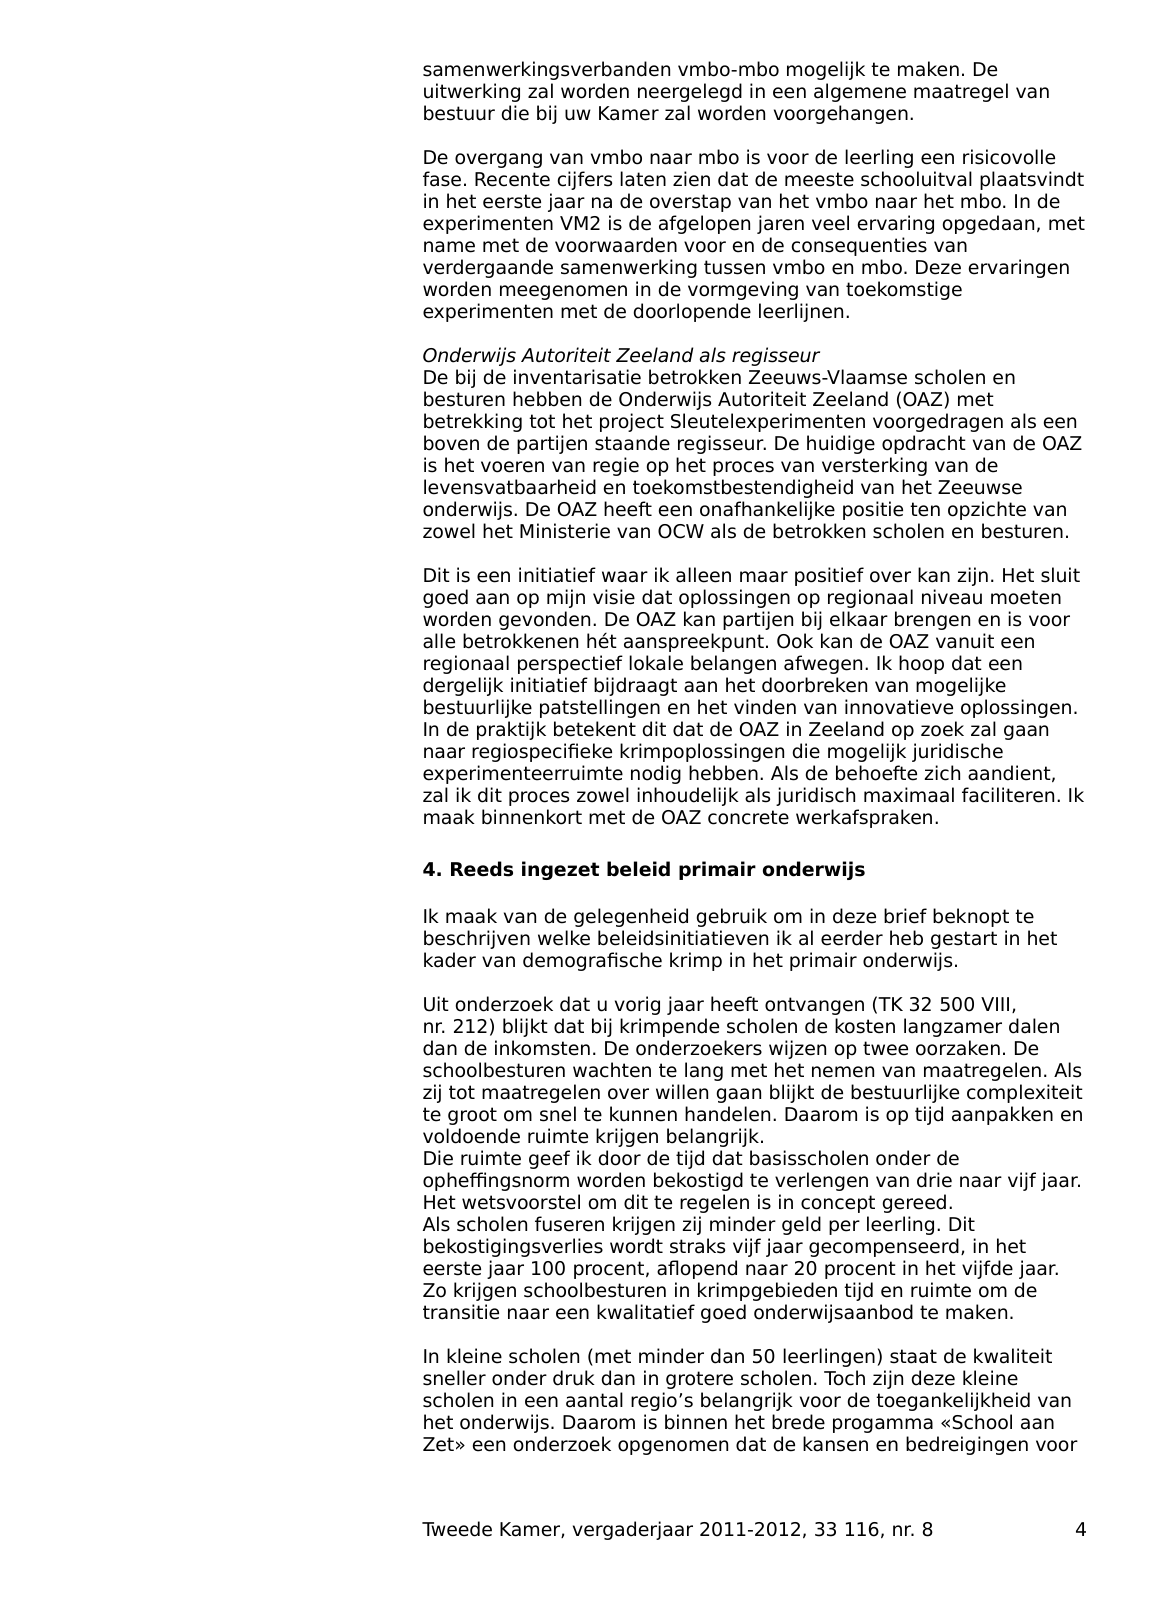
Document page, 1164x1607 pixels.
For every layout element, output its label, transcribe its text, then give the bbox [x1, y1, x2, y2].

text Dit is een initiatief waar ik alleen maar positief over kan zijn. Het sluit goed aan op mijn visie dat oplossingen op regionaal niveau moeten worden gevonden. De OAZ kan partijen bij elkaar brengen en is voor alle betrokkenen hét aanspreekpunt. Ook kan de OAZ vanuit een regionaal perspectief lokale belangen afwegen. Ik hoop dat een dergelijk initiatief bijdraagt aan het doorbreken van mogelijke bestuurlijke patstellingen en het vinden van innovatieve oplossingen. [422, 565, 1087, 719]
subtitle Onderwijs Autoriteit Zeeland als regisseur [422, 345, 1087, 367]
text De overgang van vmbo naar mbo is voor de leerling een risicovolle fase. Recente cijfers laten zien dat de meeste schooluitval plaatsvindt in het eerste jaar na de overstap van het vmbo naar het mbo. In de experimenten VM2 is de afgelopen jaren veel ervaring opgedaan, met name met de voorwaarden voor en de consequenties van verdergaande samenwerking tussen vmbo en mbo. Deze ervaringen worden meegenomen in de vormgeving van toekomstige experimenten met de doorlopende leerlijnen. [422, 147, 1087, 323]
text In kleine scholen (met minder dan 50 leerlingen) staat de kwaliteit sneller onder druk dan in grotere scholen. Toch zijn deze kleine scholen in een aantal regio’s belangrijk voor de toegankelijkheid van het onderwijs. Daarom is binnen het brede progamma «School aan Zet» een onderzoek opgenomen dat de kansen en bedreigingen voor [422, 1346, 1087, 1456]
text Uit onderzoek dat u vorig jaar heeft ontvangen (TK 32 500 VIII, nr. 212) blijkt dat bij krimpende scholen de kosten langzamer dalen dan de inkomsten. De onderzoekers wijzen op twee oorzaken. De schoolbesturen wachten te lang met het nemen van maatregelen. Als zij tot maatregelen over willen gaan blijkt de bestuurlijke complexiteit te groot om snel te kunnen handelen. Daarom is op tijd aanpakken en voldoende ruimte krijgen belangrijk. [422, 994, 1087, 1148]
text Die ruimte geef ik door de tijd dat basisscholen onder de opheffingsnorm worden bekostigd te verlengen van drie naar vijf jaar. Het wetsvoorstel om dit te regelen is in concept gereed. [422, 1148, 1087, 1214]
text samenwerkingsverbanden vmbo-mbo mogelijk te maken. De uitwerking zal worden neergelegd in een algemene maatregel van bestuur die bij uw Kamer zal worden voorgehangen. [422, 59, 1087, 125]
text Ik maak van de gelegenheid gebruik om in deze brief beknopt te beschrijven welke beleidsinitiatieven ik al eerder heb gestart in het kader van demografische krimp in het primair onderwijs. [422, 906, 1087, 972]
text Als scholen fuseren krijgen zij minder geld per leerling. Dit bekostigingsverlies wordt straks vijf jaar gecompenseerd, in het eerste jaar 100 procent, aflopend naar 20 procent in het vijfde jaar. Zo krijgen schoolbesturen in krimpgebieden tijd en ruimte om de transitie naar een kwalitatief goed onderwijsaanbod te maken. [422, 1214, 1087, 1324]
text De bij de inventarisatie betrokken Zeeuws-Vlaamse scholen en besturen hebben de Onderwijs Autoriteit Zeeland (OAZ) met betrekking tot het project Sleutelexperimenten voorgedragen als een boven de partijen staande regisseur. De huidige opdracht van de OAZ is het voeren van regie op het proces van versterking van de levensvatbaarheid en toekomstbestendigheid van het Zeeuwse onderwijs. De OAZ heeft een onafhankelijke positie ten opzichte van zowel het Ministerie van OCW als de betrokken scholen en besturen. [422, 367, 1087, 543]
text In de praktijk betekent dit dat de OAZ in Zeeland op zoek zal gaan naar regiospecifieke krimpoplossingen die mogelijk juridische experimenteerruimte nodig hebben. Als de behoefte zich aandient, zal ik dit proces zowel inhoudelijk als juridisch maximaal faciliteren. Ik maak binnenkort met de OAZ concrete werkafspraken. [422, 719, 1087, 829]
subtitle 4. Reeds ingezet beleid primair onderwijs [422, 859, 1087, 881]
